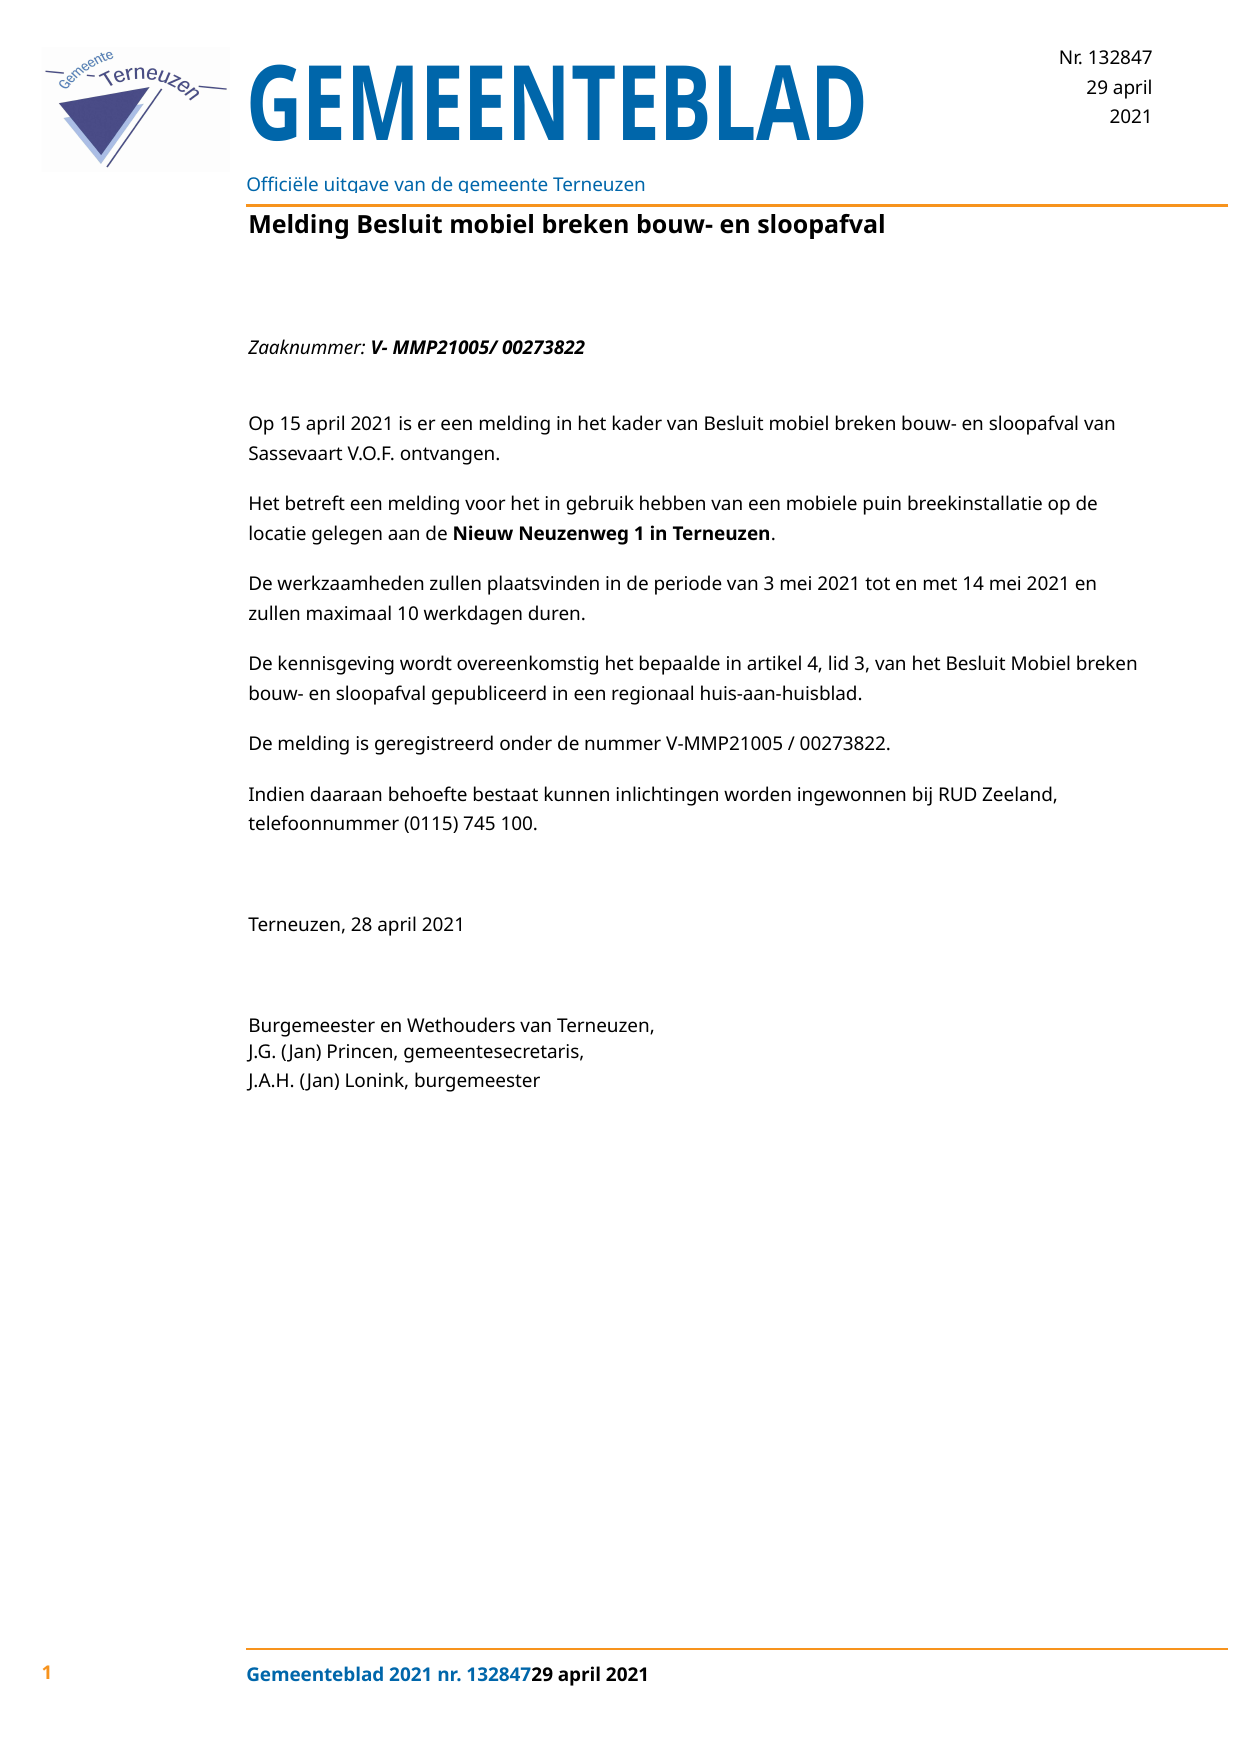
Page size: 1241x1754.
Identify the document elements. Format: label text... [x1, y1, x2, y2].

text De kennisgeving wordt overeenkomstig het bepaalde in artikel 4, lid 3, van het Besluit Mobiel breken bouw- en sloopafval gepubliceerd in een regionaal huis-aan-huisblad. [248, 650, 1152, 706]
text Indien daaraan behoefte bestaat kunnen inlichtingen worden ingewonnen bij RUD Zeeland, telefoonnummer (0115) 745 100. [248, 781, 1152, 836]
table_header Burgemeester en Wethouders van Terneuzen, [248, 1012, 1152, 1038]
text Op 15 april 2021 is er een melding in het kader van Besluit mobiel breken bouw- en sloopafval van Sassevaart V.O.F. ontvangen. [248, 410, 1152, 466]
table_cell [700, 1038, 1152, 1152]
table_cell J.G. (Jan) Princen, gemeentesecretaris, J.A.H. (Jan) Lonink, burgemeester [248, 1038, 700, 1152]
text Zaaknummer: V- MMP21005/ 00273822 [248, 334, 1152, 360]
text Terneuzen, 28 april 2021 [248, 911, 1152, 937]
table_cell [700, 1153, 1152, 1178]
table_cell [248, 1178, 1152, 1204]
text Melding Besluit mobiel breken bouw- en sloopafval [248, 207, 1152, 241]
table_cell [700, 1204, 1152, 1229]
text Het betreft een melding voor het in gebruik hebben van een mobiele puin breekinstallatie op de locatie gelegen aan de Nieuw Neuzenweg 1 in Terneuzen. [248, 490, 1152, 546]
picture [41, 47, 231, 172]
text De melding is geregistreerd onder de nummer V-MMP21005 / 00273822. [248, 730, 1152, 756]
text De werkzaamheden zullen plaatsvinden in de periode van 3 mei 2021 tot en met 14 mei 2021 en zullen maximaal 10 werkdagen duren. [248, 570, 1152, 626]
table_cell [248, 1204, 700, 1229]
table_cell [248, 1153, 700, 1178]
